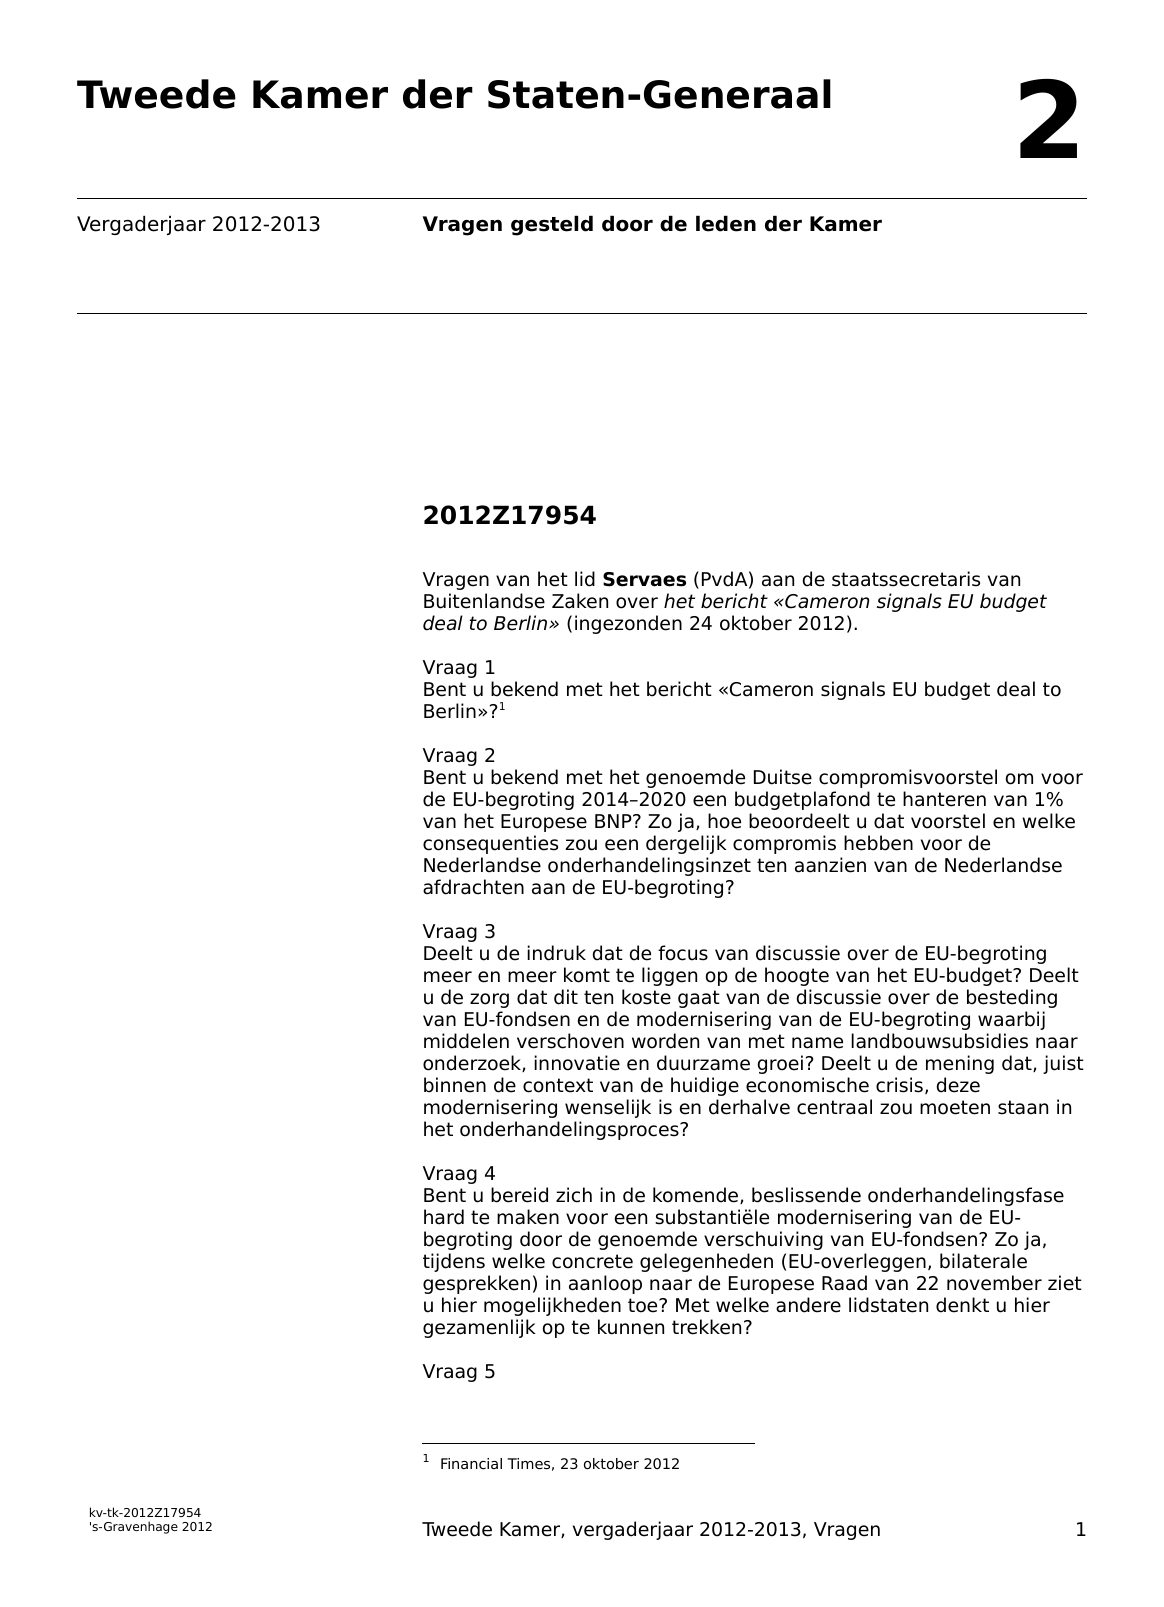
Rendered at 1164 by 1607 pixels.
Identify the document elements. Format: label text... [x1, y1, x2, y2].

text Vraag 2 [422, 745, 1087, 767]
text 2012Z17954 [422, 501, 1087, 531]
text Bent u bekend met het genoemde Duitse compromisvoorstel om voor de EU-begroting 2014–2020 een budgetplafond te hanteren van 1% van het Europese BNP? Zo ja, hoe beoordeelt u dat voorstel en welke consequenties zou een dergelijk compromis hebben voor de Nederlandse onderhandelingsinzet ten aanzien van de Nederlandse afdrachten aan de EU-begroting? [422, 767, 1087, 899]
text Vraag 1 [422, 657, 1087, 679]
table_header Tweede Kamer der Staten-Generaal [77, 59, 886, 198]
text 's-Gravenhage 2012 [88, 1520, 323, 1534]
text Vraag 5 [422, 1361, 1087, 1383]
text Vragen van het lid Servaes (PvdA) aan de staatssecretaris van Buitenlandse Zaken over het bericht «Cameron signals EU budget deal to Berlin» (ingezonden 24 oktober 2012). [422, 569, 1087, 635]
table_header 2 [886, 59, 1087, 198]
table_cell Vragen gesteld door de leden der Kamer [422, 199, 1087, 313]
text Vraag 4 [422, 1163, 1087, 1185]
table_cell Vergaderjaar 2012-2013 [77, 199, 422, 313]
text kv-tk-2012Z17954 [88, 1506, 323, 1520]
text Bent u bereid zich in de komende, beslissende onderhandelingsfase hard te maken voor een substantiële modernisering van de EU-begroting door de genoemde verschuiving van EU-fondsen? Zo ja, tijdens welke concrete gelegenheden (EU-overleggen, bilaterale gesprekken) in aanloop naar de Europese Raad van 22 november ziet u hier mogelijkheden toe? Met welke andere lidstaten denkt u hier gezamenlijk op te kunnen trekken? [422, 1185, 1087, 1339]
text Vraag 3 [422, 921, 1087, 943]
text Bent u bekend met het bericht «Cameron signals EU budget deal to Berlin»? [422, 679, 1087, 723]
text Financial Times, 23 oktober 2012 [422, 1452, 1087, 1474]
text Deelt u de indruk dat de focus van discussie over de EU-begroting meer en meer komt te liggen op de hoogte van het EU-budget? Deelt u de zorg dat dit ten koste gaat van de discussie over de besteding van EU-fondsen en de modernisering van de EU-begroting waarbij middelen verschoven worden van met name landbouwsubsidies naar onderzoek, innovatie en duurzame groei? Deelt u de mening dat, juist binnen de context van de huidige economische crisis, deze modernisering wenselijk is en derhalve centraal zou moeten staan in het onderhandelingsproces? [422, 943, 1087, 1141]
